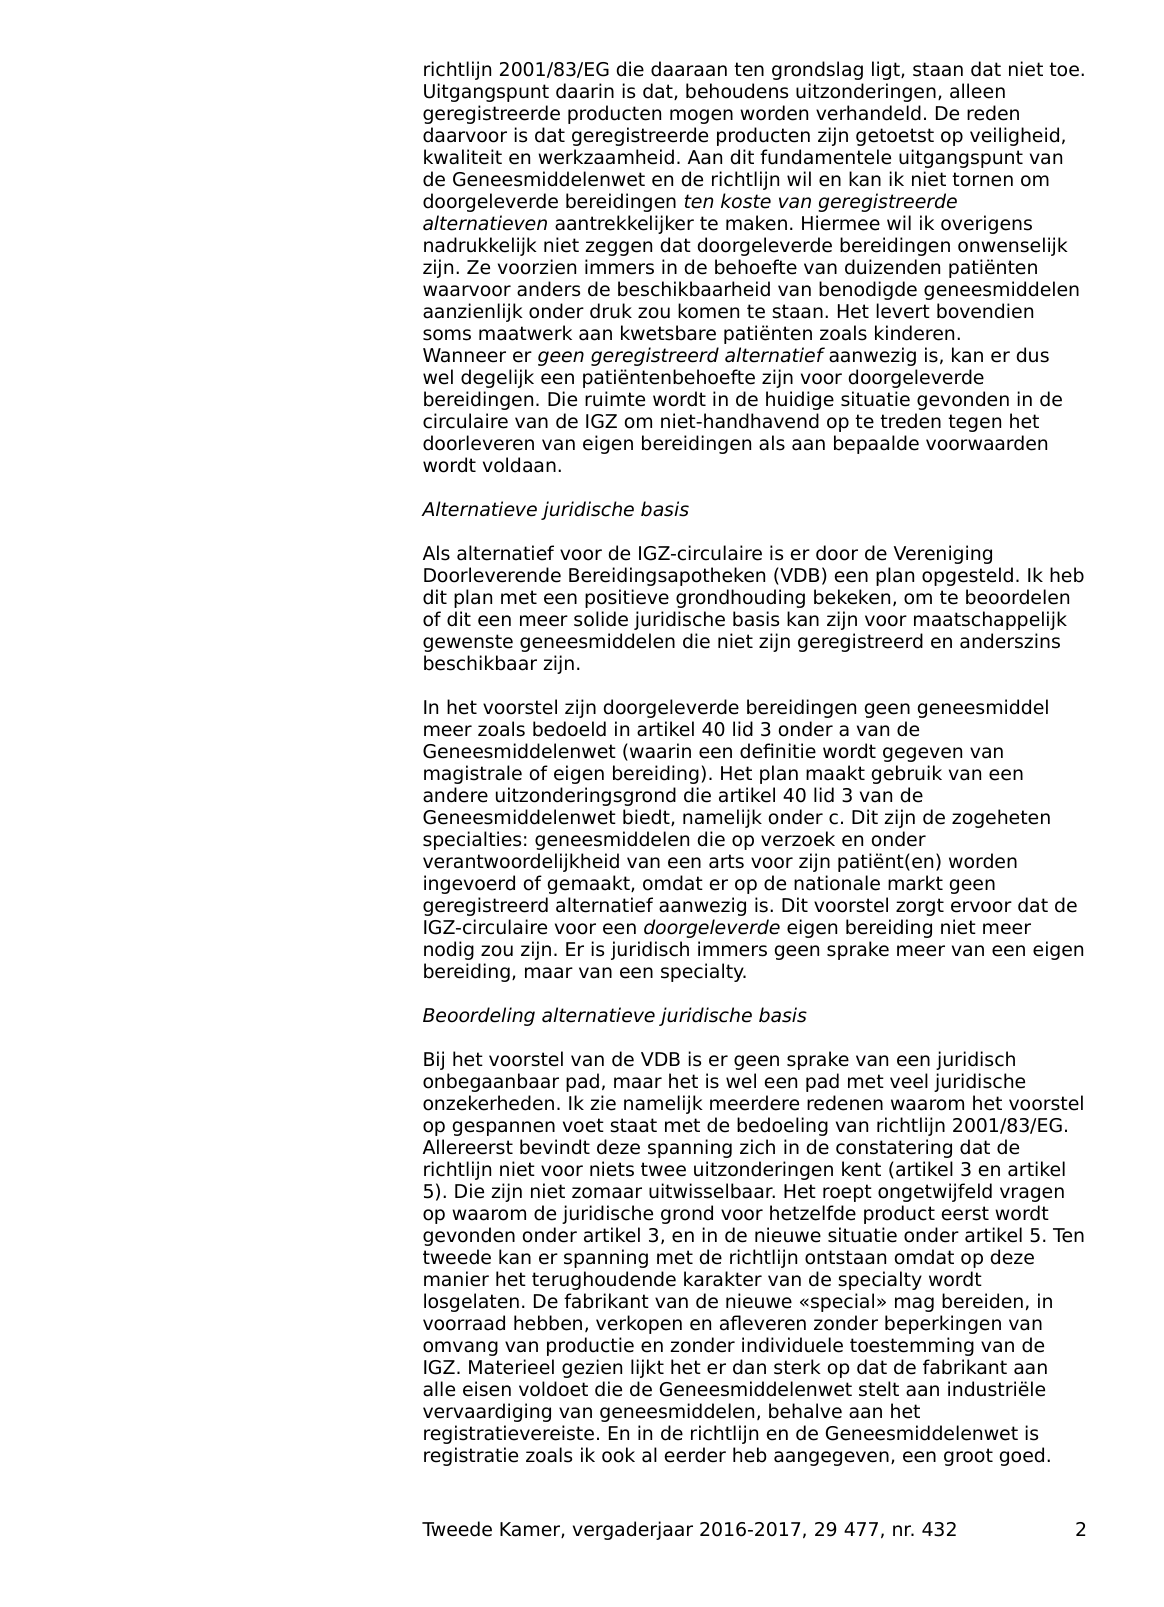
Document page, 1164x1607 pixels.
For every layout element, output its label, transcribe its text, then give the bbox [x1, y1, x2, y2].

subtitle Alternatieve juridische basis [422, 499, 1087, 521]
text Wanneer er geen geregistreerd alternatief aanwezig is, kan er dus wel degelijk een patiëntenbehoefte zijn voor doorgeleverde bereidingen. Die ruimte wordt in de huidige situatie gevonden in de circulaire van de IGZ om niet-handhavend op te treden tegen het doorleveren van eigen bereidingen als aan bepaalde voorwaarden wordt voldaan. [422, 345, 1087, 477]
text In het voorstel zijn doorgeleverde bereidingen geen geneesmiddel meer zoals bedoeld in artikel 40 lid 3 onder a van de Geneesmiddelenwet (waarin een definitie wordt gegeven van magistrale of eigen bereiding). Het plan maakt gebruik van een andere uitzonderingsgrond die artikel 40 lid 3 van de Geneesmiddelenwet biedt, namelijk onder c. Dit zijn de zogeheten specialties: geneesmiddelen die op verzoek en onder verantwoordelijkheid van een arts voor zijn patiënt(en) worden ingevoerd of gemaakt, omdat er op de nationale markt geen geregistreerd alternatief aanwezig is. Dit voorstel zorgt ervoor dat de IGZ-circulaire voor een doorgeleverde eigen bereiding niet meer nodig zou zijn. Er is juridisch immers geen sprake meer van een eigen bereiding, maar van een specialty. [422, 697, 1087, 983]
text Bij het voorstel van de VDB is er geen sprake van een juridisch onbegaanbaar pad, maar het is wel een pad met veel juridische onzekerheden. Ik zie namelijk meerdere redenen waarom het voorstel op gespannen voet staat met de bedoeling van richtlijn 2001/83/EG. Allereerst bevindt deze spanning zich in de constatering dat de richtlijn niet voor niets twee uitzonderingen kent (artikel 3 en artikel 5). Die zijn niet zomaar uitwisselbaar. Het roept ongetwijfeld vragen op waarom de juridische grond voor hetzelfde product eerst wordt gevonden onder artikel 3, en in de nieuwe situatie onder artikel 5. Ten tweede kan er spanning met de richtlijn ontstaan omdat op deze manier het terughoudende karakter van de specialty wordt losgelaten. De fabrikant van de nieuwe «special» mag bereiden, in voorraad hebben, verkopen en afleveren zonder beperkingen van omvang van productie en zonder individuele toestemming van de IGZ. Materieel gezien lijkt het er dan sterk op dat de fabrikant aan alle eisen voldoet die de Geneesmiddelenwet stelt aan industriële vervaardiging van geneesmiddelen, behalve aan het registratievereiste. En in de richtlijn en de Geneesmiddelenwet is registratie zoals ik ook al eerder heb aangegeven, een groot goed. [422, 1049, 1087, 1467]
subtitle Beoordeling alternatieve juridische basis [422, 1005, 1087, 1027]
text richtlijn 2001/83/EG die daaraan ten grondslag ligt, staan dat niet toe. Uitgangspunt daarin is dat, behoudens uitzonderingen, alleen geregistreerde producten mogen worden verhandeld. De reden daarvoor is dat geregistreerde producten zijn getoetst op veiligheid, kwaliteit en werkzaamheid. Aan dit fundamentele uitgangspunt van de Geneesmiddelenwet en de richtlijn wil en kan ik niet tornen om doorgeleverde bereidingen ten koste van geregistreerde alternatieven aantrekkelijker te maken. Hiermee wil ik overigens nadrukkelijk niet zeggen dat doorgeleverde bereidingen onwenselijk zijn. Ze voorzien immers in de behoefte van duizenden patiënten waarvoor anders de beschikbaarheid van benodigde geneesmiddelen aanzienlijk onder druk zou komen te staan. Het levert bovendien soms maatwerk aan kwetsbare patiënten zoals kinderen. [422, 59, 1087, 345]
text Als alternatief voor de IGZ-circulaire is er door de Vereniging Doorleverende Bereidingsapotheken (VDB) een plan opgesteld. Ik heb dit plan met een positieve grondhouding bekeken, om te beoordelen of dit een meer solide juridische basis kan zijn voor maatschappelijk gewenste geneesmiddelen die niet zijn geregistreerd en anderszins beschikbaar zijn. [422, 543, 1087, 675]
